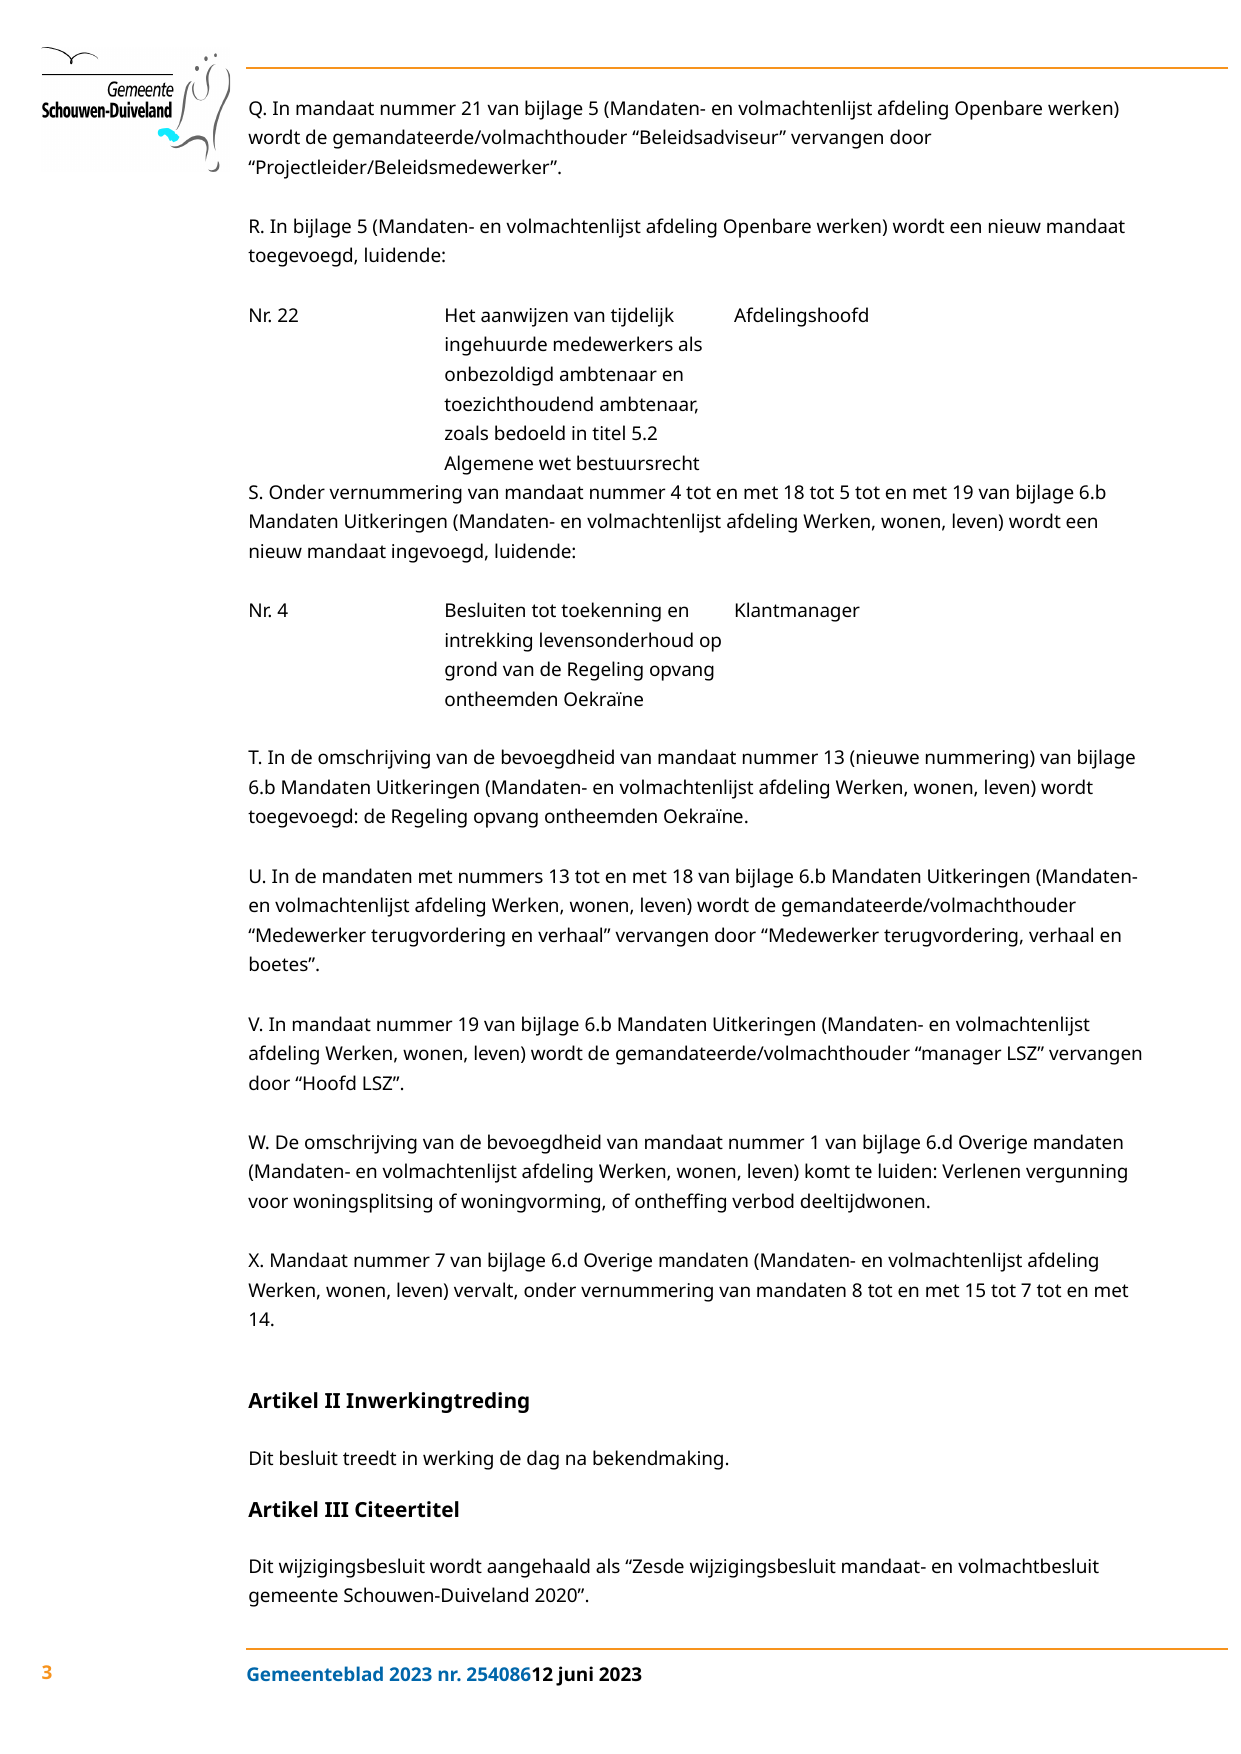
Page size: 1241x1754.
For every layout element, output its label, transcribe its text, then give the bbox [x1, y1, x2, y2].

text V. In mandaat nummer 19 van bijlage 6.b Mandaten Uitkeringen (Mandaten- en volmachtenlijst afdeling Werken, wonen, leven) wordt de gemandateerde/volmachthouder “manager LSZ” vervangen door “Hoofd LSZ”. [248, 1011, 1152, 1096]
text R. In bijlage 5 (Mandaten- en volmachtenlijst afdeling Openbare werken) wordt een nieuw mandaat toegevoegd, luidende: [248, 213, 1152, 268]
table_header Het aanwijzen van tijdelijk ingehuurde medewerkers als onbezoldigd ambtenaar en toezichthoudend ambtenaar, zoals bedoeld in titel 5.2 Algemene wet bestuursrecht [444, 302, 734, 476]
text Dit wijzigingsbesluit wordt aangehaald als “Zesde wijzigingsbesluit mandaat- en volmachtbesluit gemeente Schouwen-Duiveland 2020”. [248, 1553, 1152, 1608]
text Q. In mandaat nummer 21 van bijlage 5 (Mandaten- en volmachtenlijst afdeling Openbare werken) wordt de gemandateerde/volmachthouder “Beleidsadviseur” vervangen door “Projectleider/Beleidsmedewerker”. [248, 95, 1152, 180]
table_header Nr. 22 [248, 302, 444, 476]
picture [41, 47, 231, 172]
text Dit besluit treedt in werking de dag na bekendmaking. [248, 1445, 1152, 1470]
text X. Mandaat nummer 7 van bijlage 6.d Overige mandaten (Mandaten- en volmachtenlijst afdeling Werken, wonen, leven) vervalt, onder vernummering van mandaten 8 tot en met 15 tot 7 tot en met 14. [248, 1247, 1152, 1332]
table_header Afdelingshoofd [734, 302, 930, 476]
table_header Klantmanager [734, 597, 930, 712]
text T. In de omschrijving van de bevoegdheid van mandaat nummer 13 (nieuwe nummering) van bijlage 6.b Mandaten Uitkeringen (Mandaten- en volmachtenlijst afdeling Werken, wonen, leven) wordt toegevoegd: de Regeling opvang ontheemden Oekraïne. [248, 744, 1152, 829]
text Artikel II Inwerkingtreding [248, 1387, 1152, 1415]
text Artikel III Citeertitel [248, 1495, 1152, 1523]
text U. In de mandaten met nummers 13 tot en met 18 van bijlage 6.b Mandaten Uitkeringen (Mandaten- en volmachtenlijst afdeling Werken, wonen, leven) wordt de gemandateerde/volmachthouder “Medewerker terugvordering en verhaal” vervangen door “Medewerker terugvordering, verhaal en boetes”. [248, 863, 1152, 977]
table_header Nr. 4 [248, 597, 444, 712]
table_header [930, 597, 1152, 712]
table_header Besluiten tot toekenning en intrekking levensonderhoud op grond van de Regeling opvang ontheemden Oekraïne [444, 597, 734, 712]
text S. Onder vernummering van mandaat nummer 4 tot en met 18 tot 5 tot en met 19 van bijlage 6.b Mandaten Uitkeringen (Mandaten- en volmachtenlijst afdeling Werken, wonen, leven) wordt een nieuw mandaat ingevoegd, luidende: [248, 479, 1152, 564]
text W. De omschrijving van de bevoegdheid van mandaat nummer 1 van bijlage 6.d Overige mandaten (Mandaten- en volmachtenlijst afdeling Werken, wonen, leven) komt te luiden: Verlenen vergunning voor woningsplitsing of woningvorming, of ontheffing verbod deeltijdwonen. [248, 1129, 1152, 1214]
table_header [930, 302, 1152, 476]
